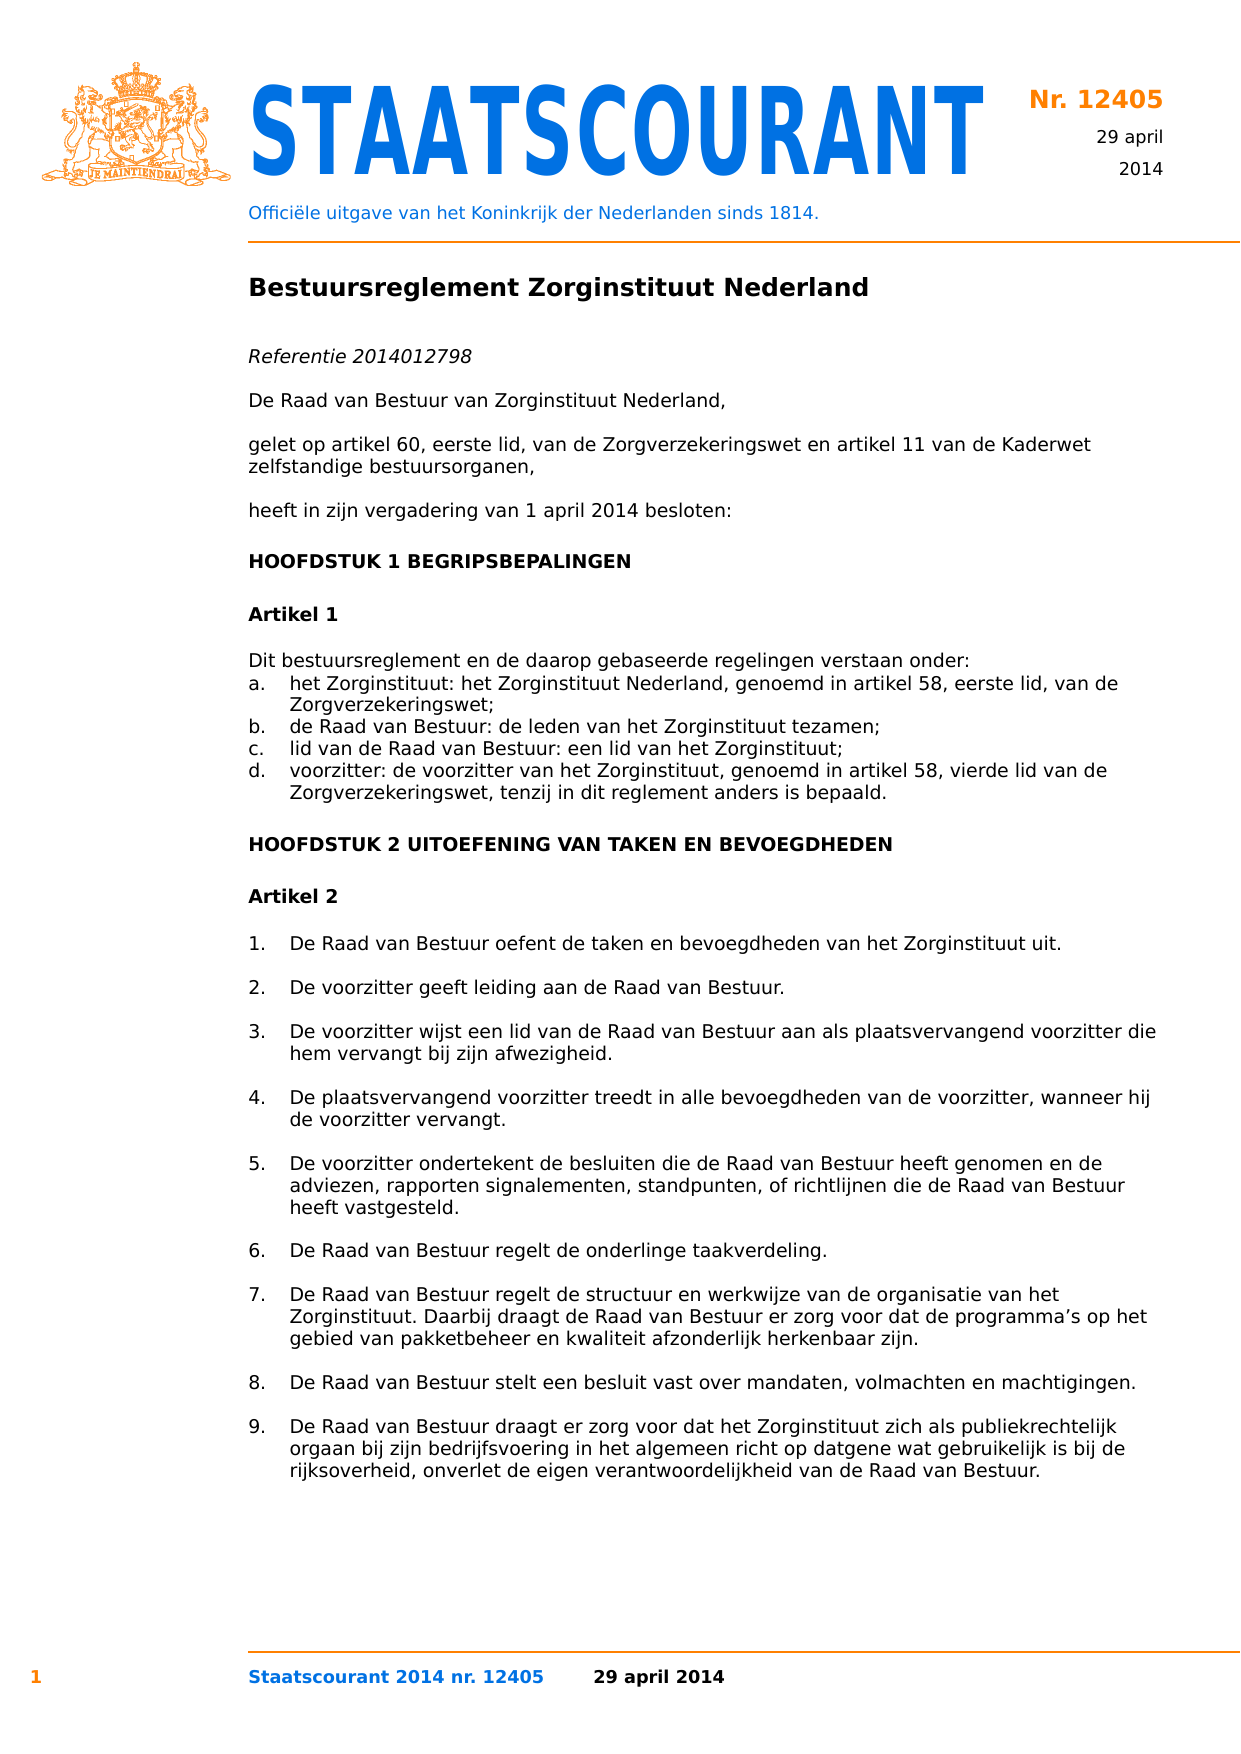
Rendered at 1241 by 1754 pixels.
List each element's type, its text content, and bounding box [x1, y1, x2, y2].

text Dit bestuursreglement en de daarop gebaseerde regelingen verstaan onder: [248, 650, 1163, 672]
text 7. De Raad van Bestuur regelt de structuur en werkwijze van de organisatie van het Zorginstituut. Daarbij draagt de Raad van Bestuur er zorg voor dat de programma’s op het gebied van pakketbeheer en kwaliteit afzonderlijk herkenbaar zijn. [248, 1284, 1163, 1350]
table_cell Officiële uitgave van het Koninkrijk der Nederlanden sinds 1814. [248, 203, 1240, 241]
text 9. De Raad van Bestuur draagt er zorg voor dat het Zorginstituut zich als publiekrechtelijk orgaan bij zijn bedrijfsvoering in het algemeen richt op datgene wat gebruikelijk is bij de rijksoverheid, onverlet de eigen verantwoordelijkheid van de Raad van Bestuur. [248, 1416, 1163, 1482]
subtitle Bestuursreglement Zorginstituut Nederland [248, 273, 1163, 302]
picture [41, 62, 231, 186]
table_header STAATSCOURANT [248, 62, 998, 203]
text 5. De voorzitter ondertekent de besluiten die de Raad van Bestuur heeft genomen en de adviezen, rapporten signalementen, standpunten, of richtlijnen die de Raad van Bestuur heeft vastgesteld. [248, 1153, 1163, 1218]
subtitle HOOFDSTUK 1 BEGRIPSBEPALINGEN [248, 551, 1163, 573]
text gelet op artikel 60, eerste lid, van de Zorgverzekeringswet en artikel 11 van de Kaderwet zelfstandige bestuursorganen, [248, 434, 1163, 478]
text b. de Raad van Bestuur: de leden van het Zorginstituut tezamen; [248, 716, 1163, 738]
text heeft in zijn vergadering van 1 april 2014 besloten: [248, 499, 1163, 521]
text 4. De plaatsvervangend voorzitter treedt in alle bevoegdheden van de voorzitter, wanneer hij de voorzitter vervangt. [248, 1087, 1163, 1131]
text 6. De Raad van Bestuur regelt de onderlinge taakverdeling. [248, 1240, 1163, 1262]
text 8. De Raad van Bestuur stelt een besluit vast over mandaten, volmachten en machtigingen. [248, 1372, 1163, 1394]
text 2. De voorzitter geeft leiding aan de Raad van Bestuur. [248, 977, 1163, 999]
table_cell 29 april [998, 121, 1240, 153]
table_header [25, 62, 248, 241]
table_header Nr. 12405 [998, 62, 1240, 121]
text 3. De voorzitter wijst een lid van de Raad van Bestuur aan als plaatsvervangend voorzitter die hem vervangt bij zijn afwezigheid. [248, 1021, 1163, 1065]
text 1. De Raad van Bestuur oefent de taken en bevoegdheden van het Zorginstituut uit. [248, 933, 1163, 955]
text a. het Zorginstituut: het Zorginstituut Nederland, genoemd in artikel 58, eerste lid, van de Zorgverzekeringswet; [248, 672, 1163, 716]
text Referentie 2014012798 [248, 346, 1163, 368]
text De Raad van Bestuur van Zorginstituut Nederland, [248, 390, 1163, 412]
table_cell 2014 [998, 153, 1240, 203]
text d. voorzitter: de voorzitter van het Zorginstituut, genoemd in artikel 58, vierde lid van de Zorgverzekeringswet, tenzij in dit reglement anders is bepaald. [248, 760, 1163, 804]
subtitle Artikel 2 [248, 886, 1163, 908]
text c. lid van de Raad van Bestuur: een lid van het Zorginstituut; [248, 738, 1163, 760]
subtitle HOOFDSTUK 2 UITOEFENING VAN TAKEN EN BEVOEGDHEDEN [248, 834, 1163, 856]
subtitle Artikel 1 [248, 603, 1163, 625]
